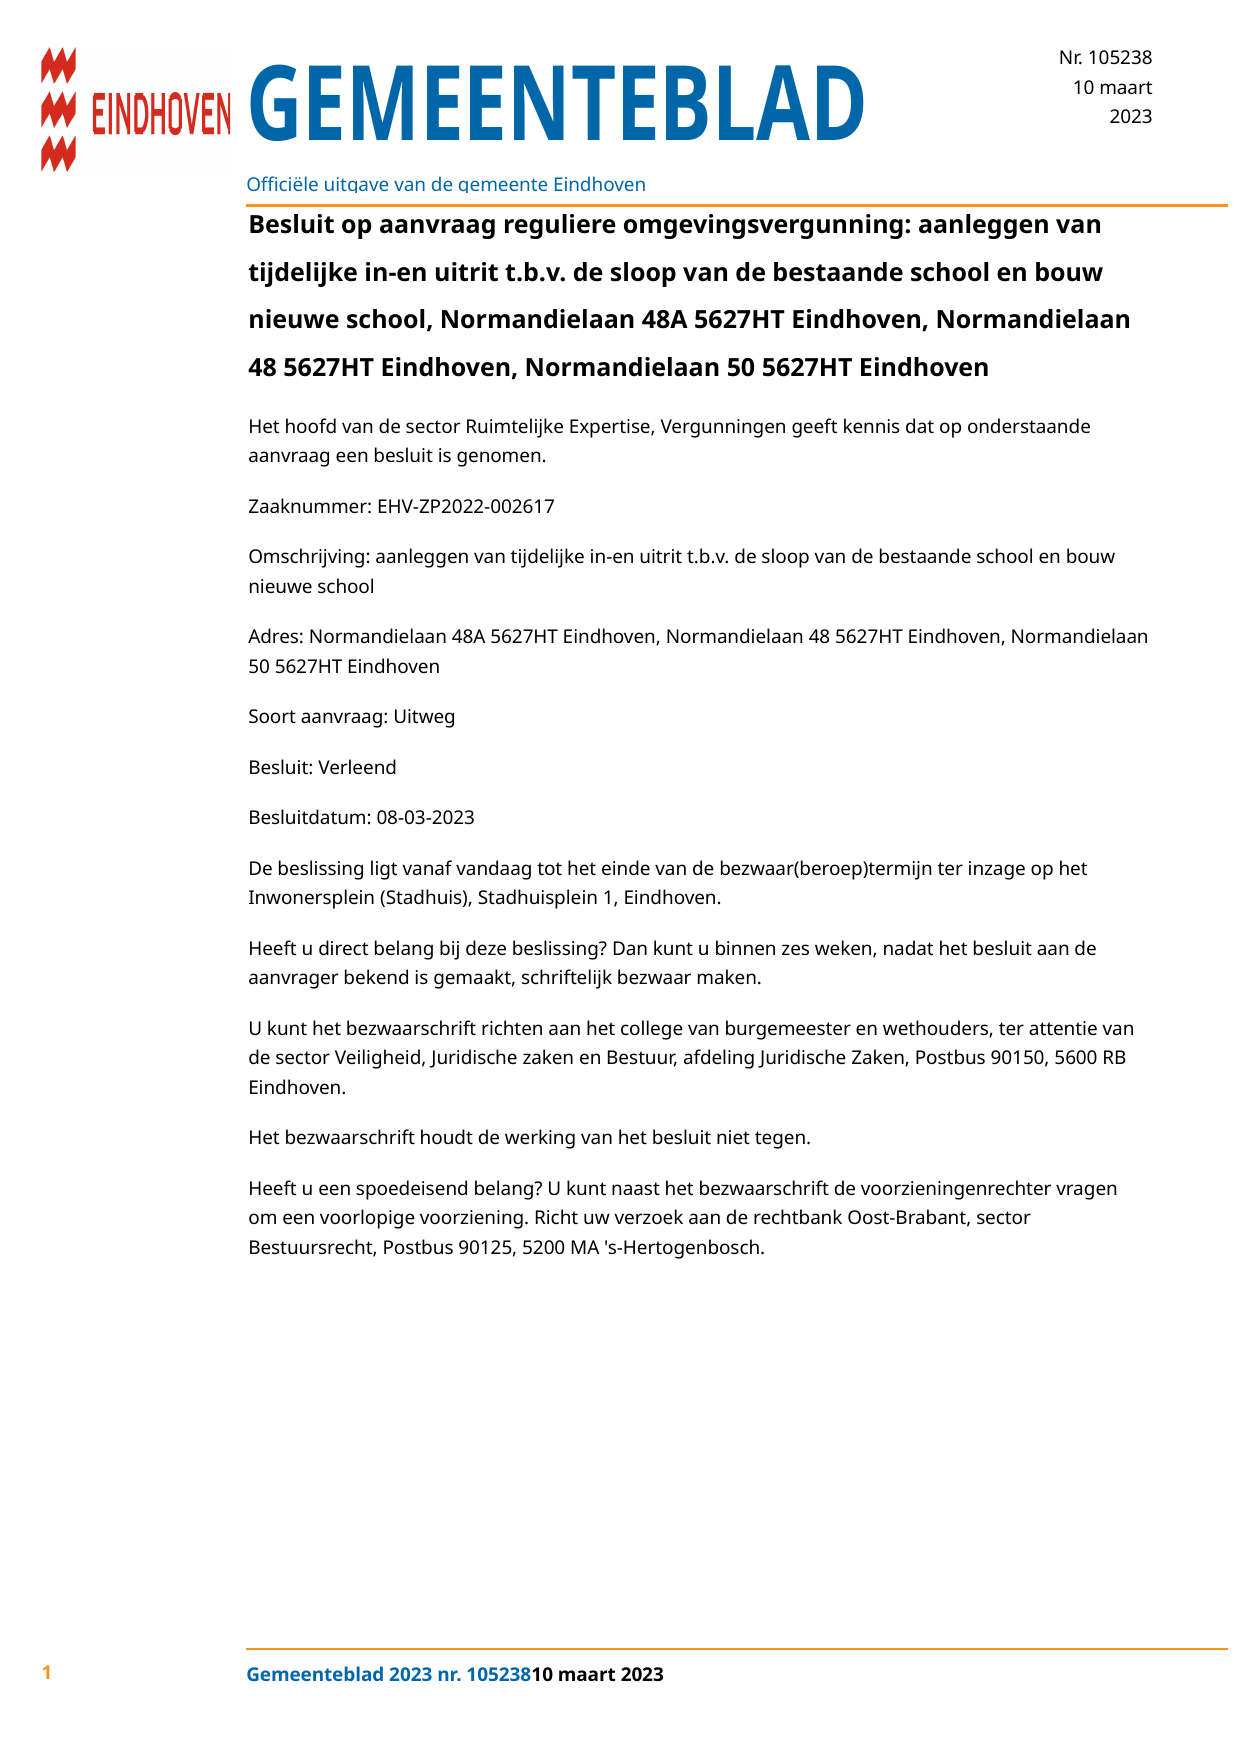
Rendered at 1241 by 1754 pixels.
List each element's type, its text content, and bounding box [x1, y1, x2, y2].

text Het hoofd van de sector Ruimtelijke Expertise, Vergunningen geeft kennis dat op onderstaande aanvraag een besluit is genomen. [248, 413, 1152, 468]
text Besluit op aanvraag reguliere omgevingsvergunning: aanleggen van tijdelijke in-en uitrit t.b.v. de sloop van de bestaande school en bouw nieuwe school, Normandielaan 48A 5627HT Eindhoven, Normandielaan 48 5627HT Eindhoven, Normandielaan 50 5627HT Eindhoven [248, 207, 1152, 384]
text Heeft u een spoedeisend belang? U kunt naast het bezwaarschrift de voorzieningenrechter vragen om een voorlopige voorziening. Richt uw verzoek aan de rechtbank Oost-Brabant, sector Bestuursrecht, Postbus 90125, 5200 MA 's-Hertogenbosch. [248, 1175, 1152, 1260]
text Het bezwaarschrift houdt de werking van het besluit niet tegen. [248, 1124, 1152, 1150]
text Heeft u direct belang bij deze beslissing? Dan kunt u binnen zes weken, nadat het besluit aan de aanvrager bekend is gemaakt, schriftelijk bezwaar maken. [248, 935, 1152, 990]
text Adres: Normandielaan 48A 5627HT Eindhoven, Normandielaan 48 5627HT Eindhoven, Normandielaan 50 5627HT Eindhoven [248, 623, 1152, 679]
text U kunt het bezwaarschrift richten aan het college van burgemeester en wethouders, ter attentie van de sector Veiligheid, Juridische zaken en Bestuur, afdeling Juridische Zaken, Postbus 90150, 5600 RB Eindhoven. [248, 1015, 1152, 1100]
picture [41, 47, 231, 172]
text Zaaknummer: EHV-ZP2022-002617 [248, 493, 1152, 519]
text De beslissing ligt vanaf vandaag tot het einde van de bezwaar(beroep)termijn ter inzage op het Inwonersplein (Stadhuis), Stadhuisplein 1, Eindhoven. [248, 855, 1152, 910]
text Besluitdatum: 08-03-2023 [248, 804, 1152, 830]
text Omschrijving: aanleggen van tijdelijke in-en uitrit t.b.v. de sloop van de bestaande school en bouw nieuwe school [248, 543, 1152, 599]
text Soort aanvraag: Uitweg [248, 703, 1152, 729]
text Besluit: Verleend [248, 754, 1152, 780]
